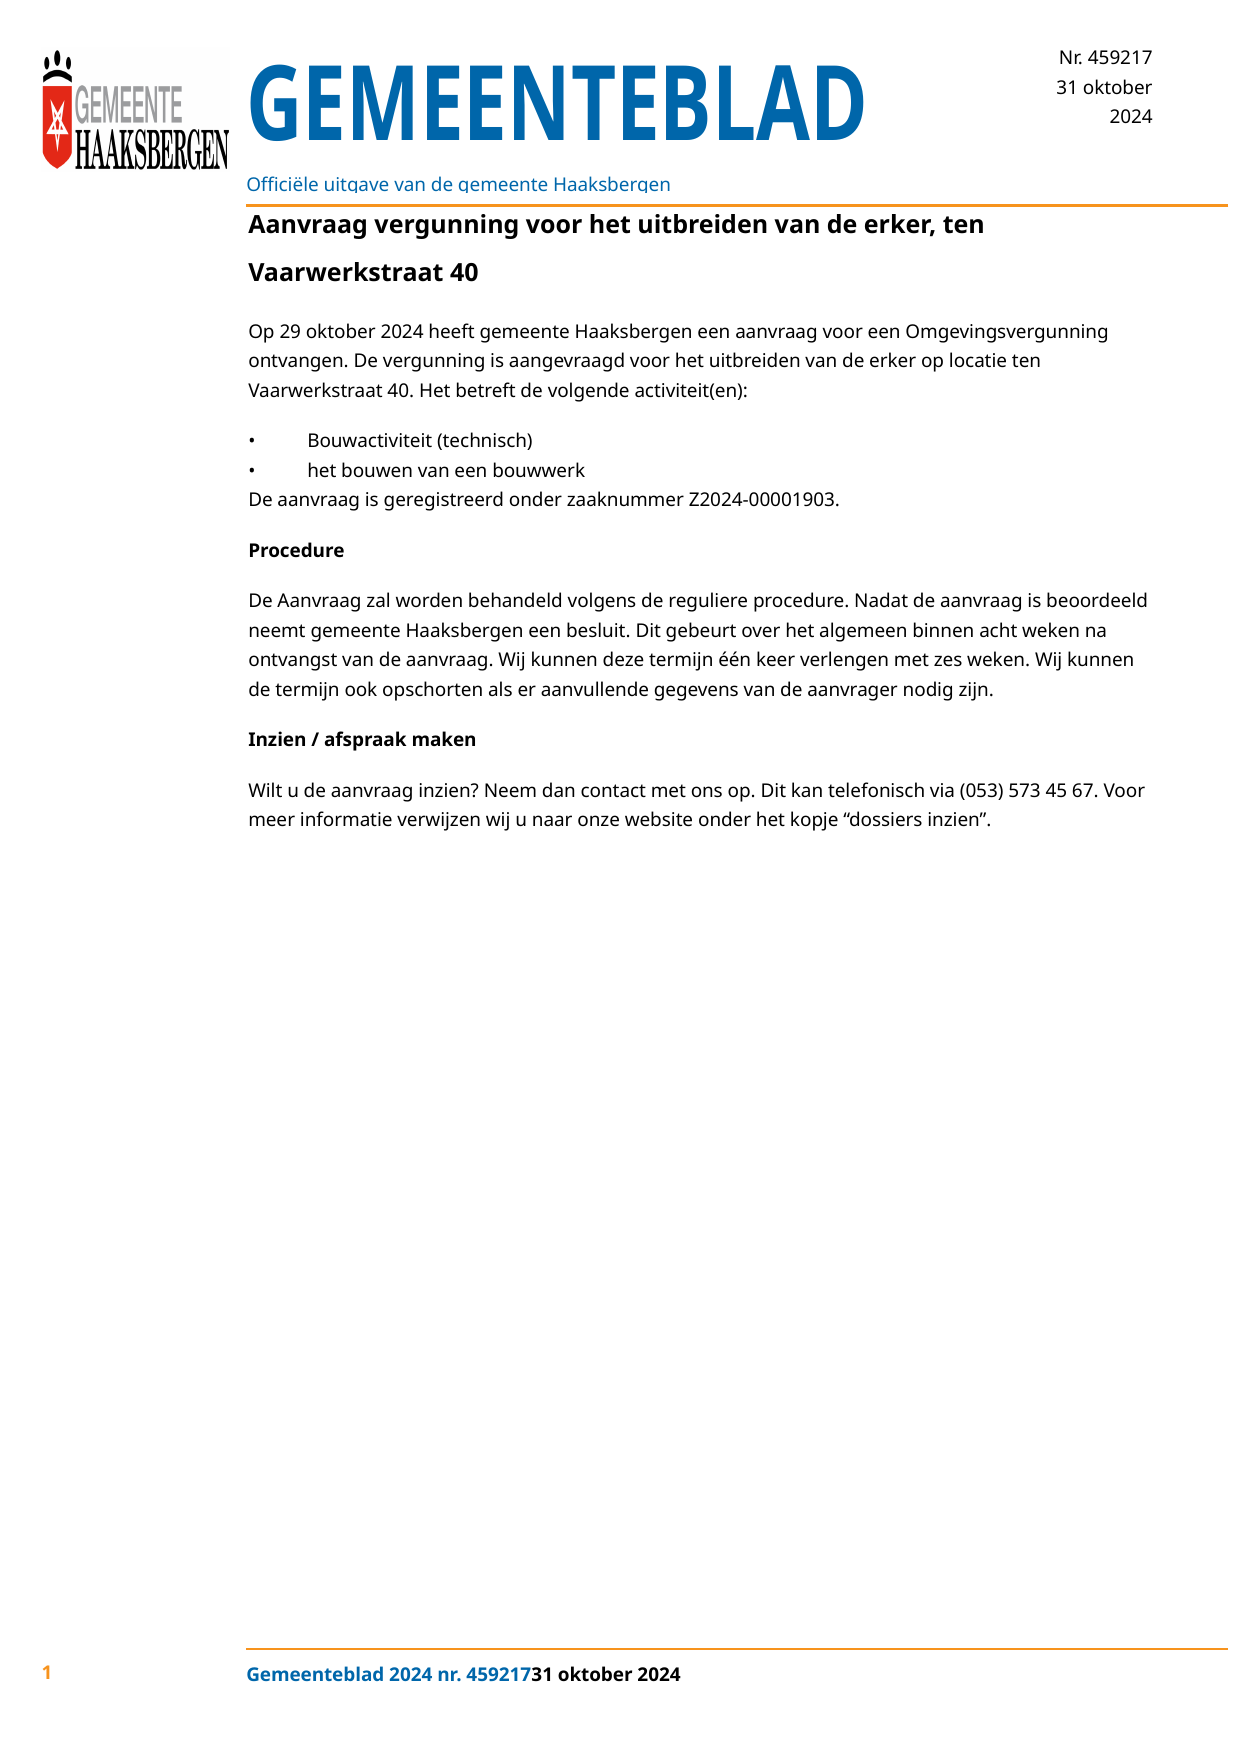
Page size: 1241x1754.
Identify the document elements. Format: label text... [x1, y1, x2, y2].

text Op 29 oktober 2024 heeft gemeente Haaksbergen een aanvraag voor een Omgevingsvergunning ontvangen. De vergunning is aangevraagd voor het uitbreiden van de erker op locatie ten Vaarwerkstraat 40. Het betreft de volgende activiteit(en): [248, 318, 1152, 403]
text De aanvraag is geregistreerd onder zaaknummer Z2024-00001903. [248, 487, 1152, 512]
text Procedure [248, 537, 1152, 563]
text Aanvraag vergunning voor het uitbreiden van de erker, ten Vaarwerkstraat 40 [248, 207, 1152, 288]
text Wilt u de aanvraag inzien? Neem dan contact met ons op. Dit kan telefonisch via (053) 573 45 67. Voor meer informatie verwijzen wij u naar onze website onder het kopje “dossiers inzien”. [248, 777, 1152, 832]
text Inzien / afspraak maken [248, 727, 1152, 752]
text De Aanvraag zal worden behandeld volgens de reguliere procedure. Nadat de aanvraag is beoordeeld neemt gemeente Haaksbergen een besluit. Dit gebeurt over het algemeen binnen acht weken na ontvangst van de aanvraag. Wij kunnen deze termijn één keer verlengen met zes weken. Wij kunnen de termijn ook opschorten als er aanvullende gegevens van de aanvrager nodig zijn. [248, 587, 1152, 702]
list het bouwen van een bouwwerk [248, 457, 1152, 483]
list Bouwactiviteit (technisch) [248, 427, 1152, 453]
picture [41, 47, 231, 172]
